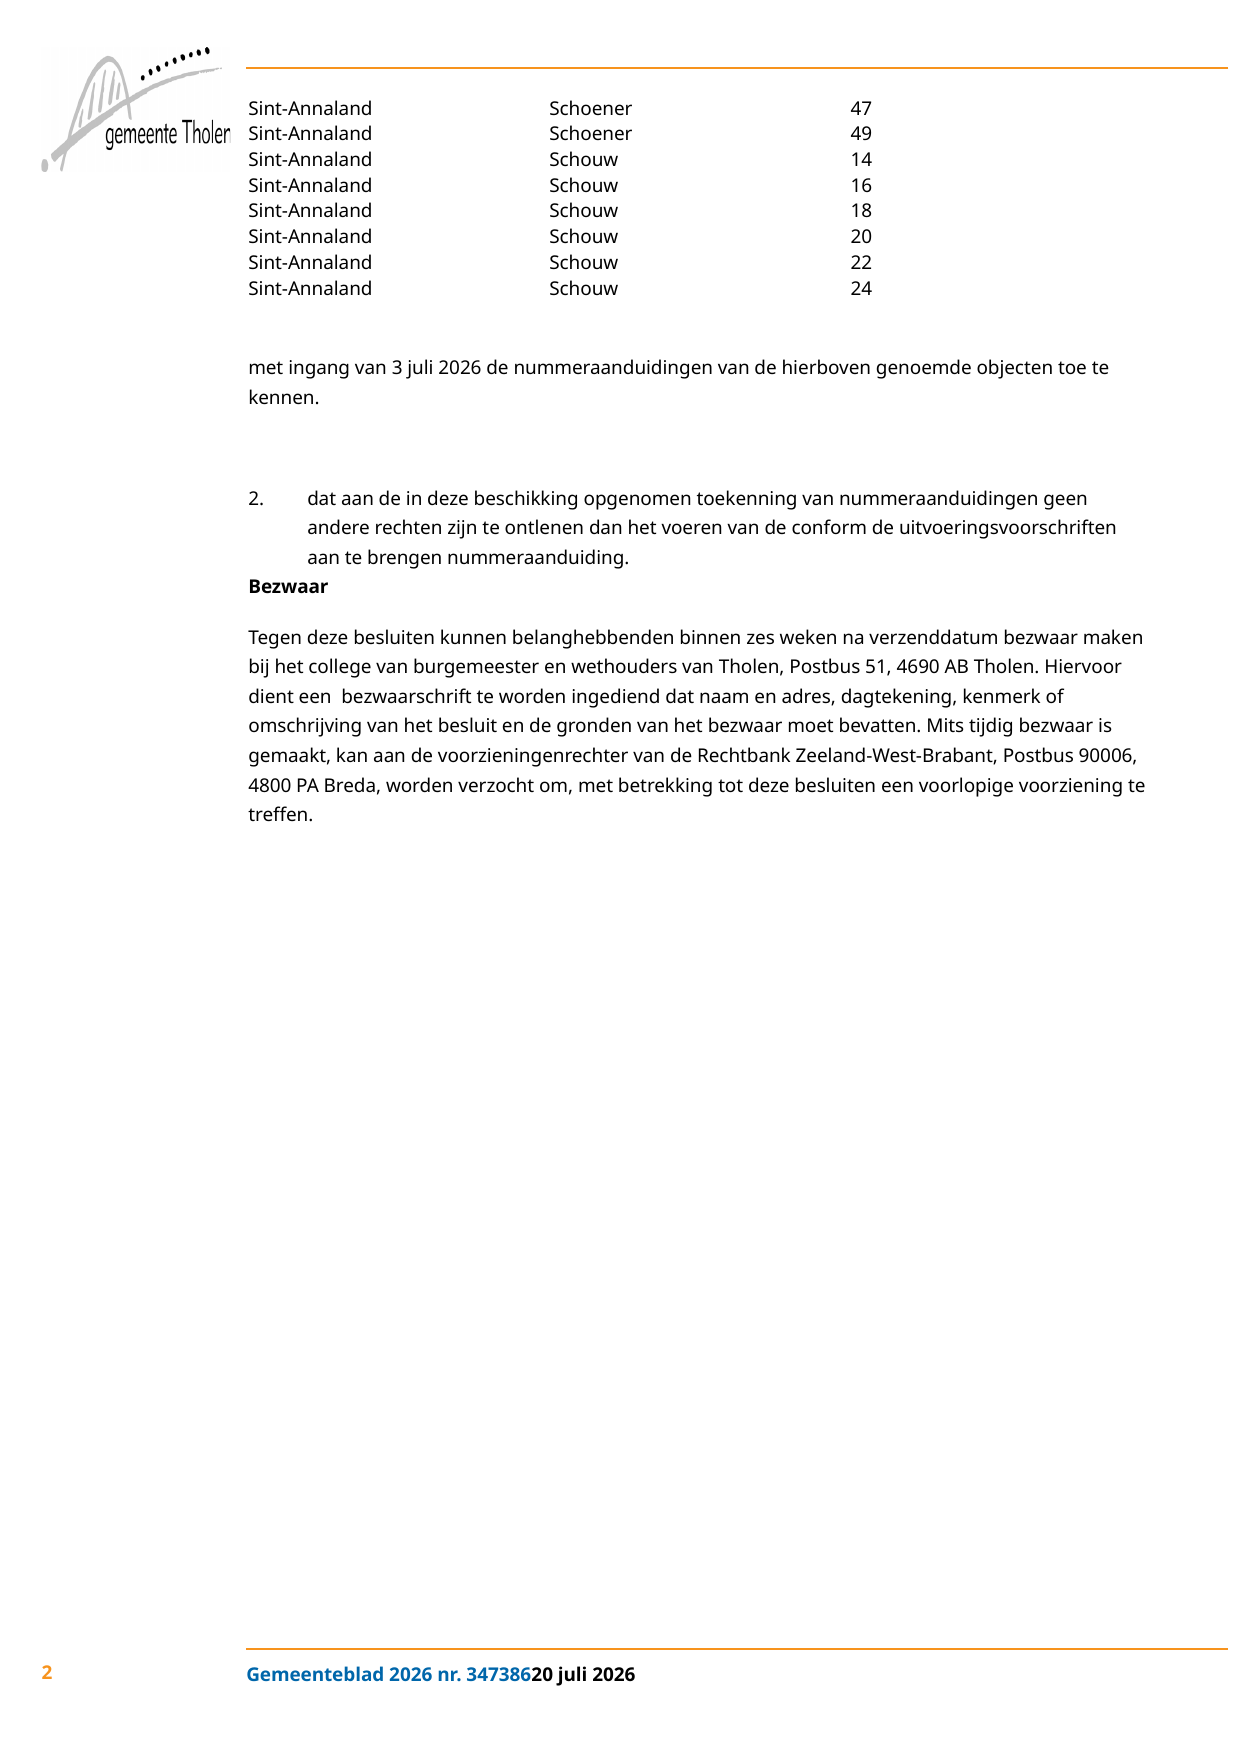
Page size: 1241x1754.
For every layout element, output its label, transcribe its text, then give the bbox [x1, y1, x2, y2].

table_cell Schouw [549, 198, 850, 223]
table_cell Schouw [549, 146, 850, 172]
table_cell Sint-Annaland [248, 224, 549, 249]
table_cell Schoener [549, 95, 850, 121]
table_cell Schouw [549, 224, 850, 249]
list dat aan de in deze beschikking opgenomen toekenning van nummeraanduidingen geen andere rechten zijn te ontlenen dan het voeren van de conform de uitvoeringsvoorschriften aan te brengen nummeraanduiding. [248, 485, 1152, 569]
text Tegen deze besluiten kunnen belanghebbenden binnen zes weken na verzenddatum bezwaar maken bij het college van burgemeester en wethouders van Tholen, Postbus 51, 4690 AB Tholen. Hiervoor dient een bezwaarschrift te worden ingediend dat naam en adres, dagtekening, kenmerk of omschrijving van het besluit en de gronden van het bezwaar moet bevatten. Mits tijdig bezwaar is gemaakt, kan aan de voorzieningenrechter van de Rechtbank Zeeland-West-Brabant, Postbus 90006, 4800 PA Breda, worden verzocht om, met betrekking tot deze besluiten een voorlopige voorziening te treffen. [248, 624, 1152, 827]
table_cell 20 [850, 224, 1152, 249]
table_cell Sint-Annaland [248, 249, 549, 275]
table_cell 24 [850, 275, 1152, 301]
table_cell 18 [850, 198, 1152, 223]
table_cell Schouw [549, 275, 850, 301]
table_cell Schouw [549, 172, 850, 198]
table_cell Sint-Annaland [248, 172, 549, 198]
table_cell 49 [850, 121, 1152, 146]
table_cell Sint-Annaland [248, 198, 549, 223]
table_cell Schouw [549, 249, 850, 275]
table_cell 22 [850, 249, 1152, 275]
table_cell Sint-Annaland [248, 146, 549, 172]
table_cell Sint-Annaland [248, 121, 549, 146]
text met ingang van 3 juli 2026 de nummeraanduidingen van de hierboven genoemde objecten toe te kennen. [248, 354, 1152, 409]
picture [41, 47, 231, 172]
text Bezwaar [248, 573, 1152, 599]
table_cell 16 [850, 172, 1152, 198]
table_cell 47 [850, 95, 1152, 121]
table_cell Schoener [549, 121, 850, 146]
table_cell Sint-Annaland [248, 275, 549, 301]
table_cell Sint-Annaland [248, 95, 549, 121]
table_cell 14 [850, 146, 1152, 172]
